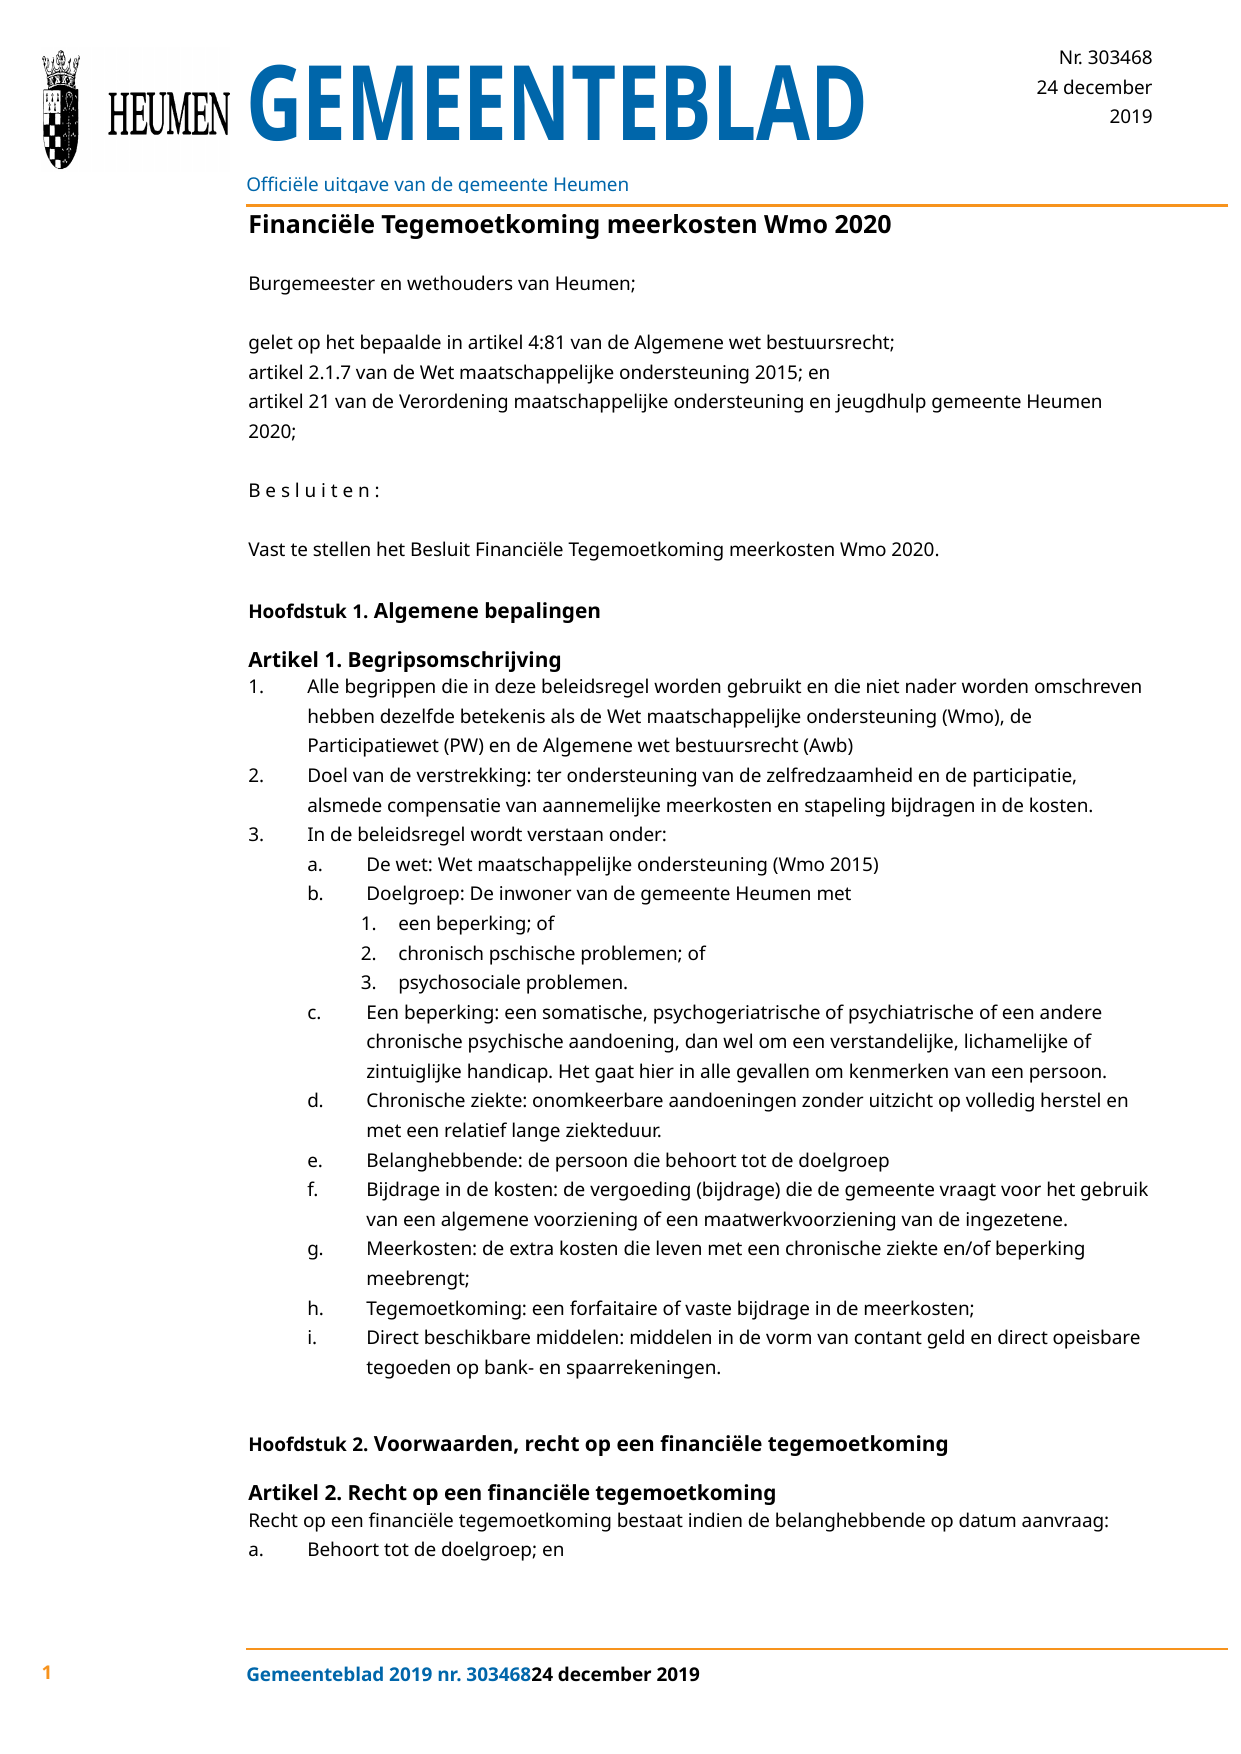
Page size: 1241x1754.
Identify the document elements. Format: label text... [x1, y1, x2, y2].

list Behoort tot de doelgroep; en [248, 1536, 1152, 1562]
list Tegemoetkoming: een forfaitaire of vaste bijdrage in de meerkosten; [307, 1295, 1152, 1320]
list Belanghebbende: de persoon die behoort tot de doelgroep [307, 1147, 1152, 1172]
list De wet: Wet maatschappelijke ondersteuning (Wmo 2015) [307, 851, 1152, 877]
text B e s l u i t e n : [248, 477, 1152, 503]
text Artikel 2. Recht op een financiële tegemoetkoming [248, 1478, 1152, 1507]
list In de beleidsregel wordt verstaan onder: [248, 821, 1152, 847]
text Vast te stellen het Besluit Financiële Tegemoetkoming meerkosten Wmo 2020. [248, 537, 1152, 562]
text Financiële Tegemoetkoming meerkosten Wmo 2020 [248, 207, 1152, 241]
text artikel 21 van de Verordening maatschappelijke ondersteuning en jeugdhulp gemeente Heumen 2020; [248, 389, 1152, 444]
picture [41, 47, 231, 172]
list Doelgroep: De inwoner van de gemeente Heumen met [307, 881, 1152, 906]
text Burgemeester en wethouders van Heumen; [248, 270, 1152, 296]
list Direct beschikbare middelen: middelen in de vorm van contant geld en direct opeisbare tegoeden op bank- en spaarrekeningen. [307, 1324, 1152, 1379]
list een beperking; of [361, 910, 1152, 936]
list Een beperking: een somatische, psychogeriatrische of psychiatrische of een andere chronische psychische aandoening, dan wel om een verstandelijke, lichamelijke of zintuiglijke handicap. Het gaat hier in alle gevallen om kenmerken van een persoon. [307, 999, 1152, 1084]
text Recht op een financiële tegemoetkoming bestaat indien de belanghebbende op datum aanvraag: [248, 1507, 1152, 1532]
list chronisch pschische problemen; of [361, 940, 1152, 965]
list Chronische ziekte: onomkeerbare aandoeningen zonder uitzicht op volledig herstel en met een relatief lange ziekteduur. [307, 1088, 1152, 1143]
text Artikel 1. Begripsomschrijving [248, 645, 1152, 673]
list Bijdrage in de kosten: de vergoeding (bijdrage) die de gemeente vraagt voor het gebruik van een algemene voorziening of een maatwerkvoorziening van de ingezetene. [307, 1176, 1152, 1232]
list psychosociale problemen. [361, 969, 1152, 995]
text gelet op het bepaalde in artikel 4:81 van de Algemene wet bestuursrecht; [248, 329, 1152, 355]
list Alle begrippen die in deze beleidsregel worden gebruikt en die niet nader worden omschreven hebben dezelfde betekenis als de Wet maatschappelijke ondersteuning (Wmo), de Participatiewet (PW) en de Algemene wet bestuursrecht (Awb) [248, 673, 1152, 758]
text Hoofdstuk 2. Voorwaarden, recht op een financiële tegemoetkoming [248, 1429, 1152, 1457]
text artikel 2.1.7 van de Wet maatschappelijke ondersteuning 2015; en [248, 359, 1152, 385]
text Hoofdstuk 1. Algemene bepalingen [248, 596, 1152, 624]
list Meerkosten: de extra kosten die leven met een chronische ziekte en/of beperking meebrengt; [307, 1236, 1152, 1291]
list Doel van de verstrekking: ter ondersteuning van de zelfredzaamheid en de participatie, alsmede compensatie van aannemelijke meerkosten en stapeling bijdragen in de kosten. [248, 762, 1152, 817]
